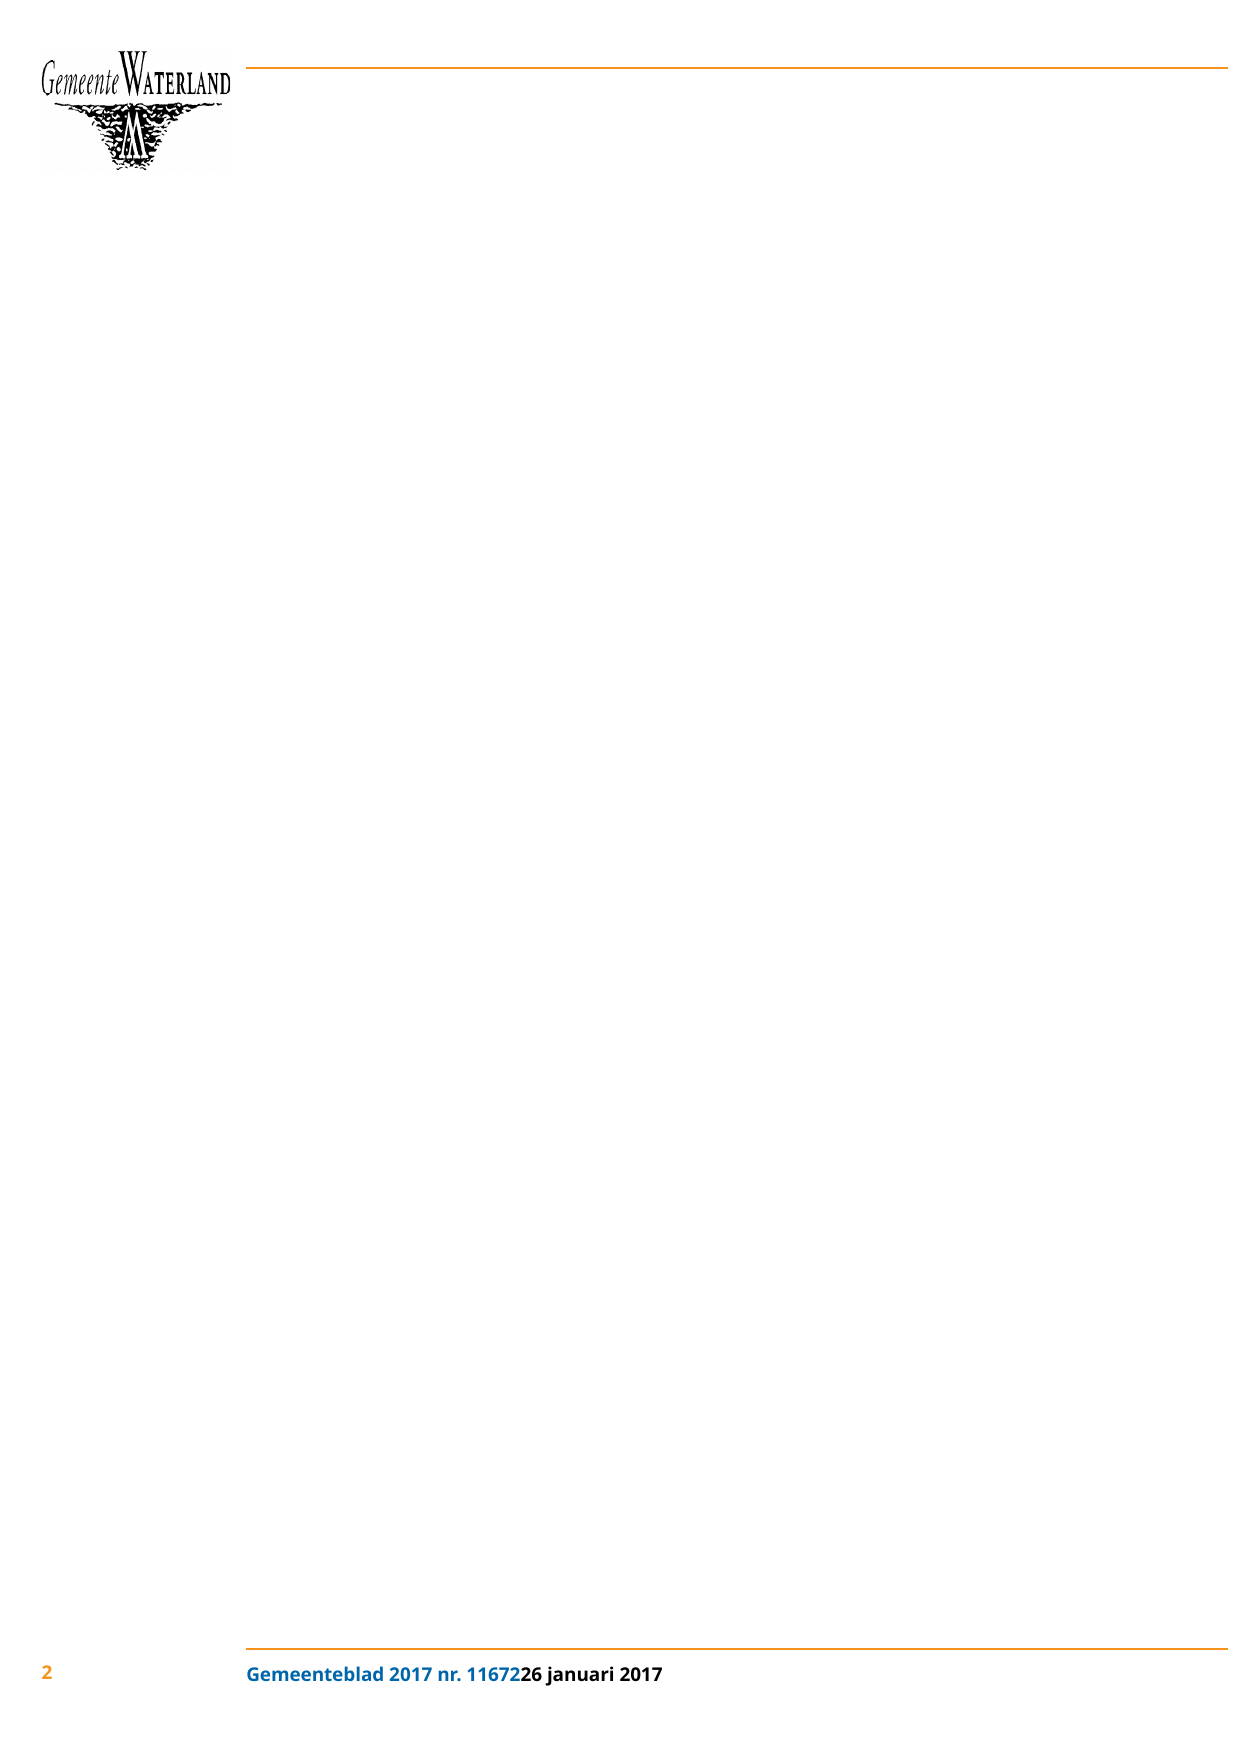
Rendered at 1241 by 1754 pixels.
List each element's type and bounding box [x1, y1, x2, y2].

picture [41, 47, 231, 172]
